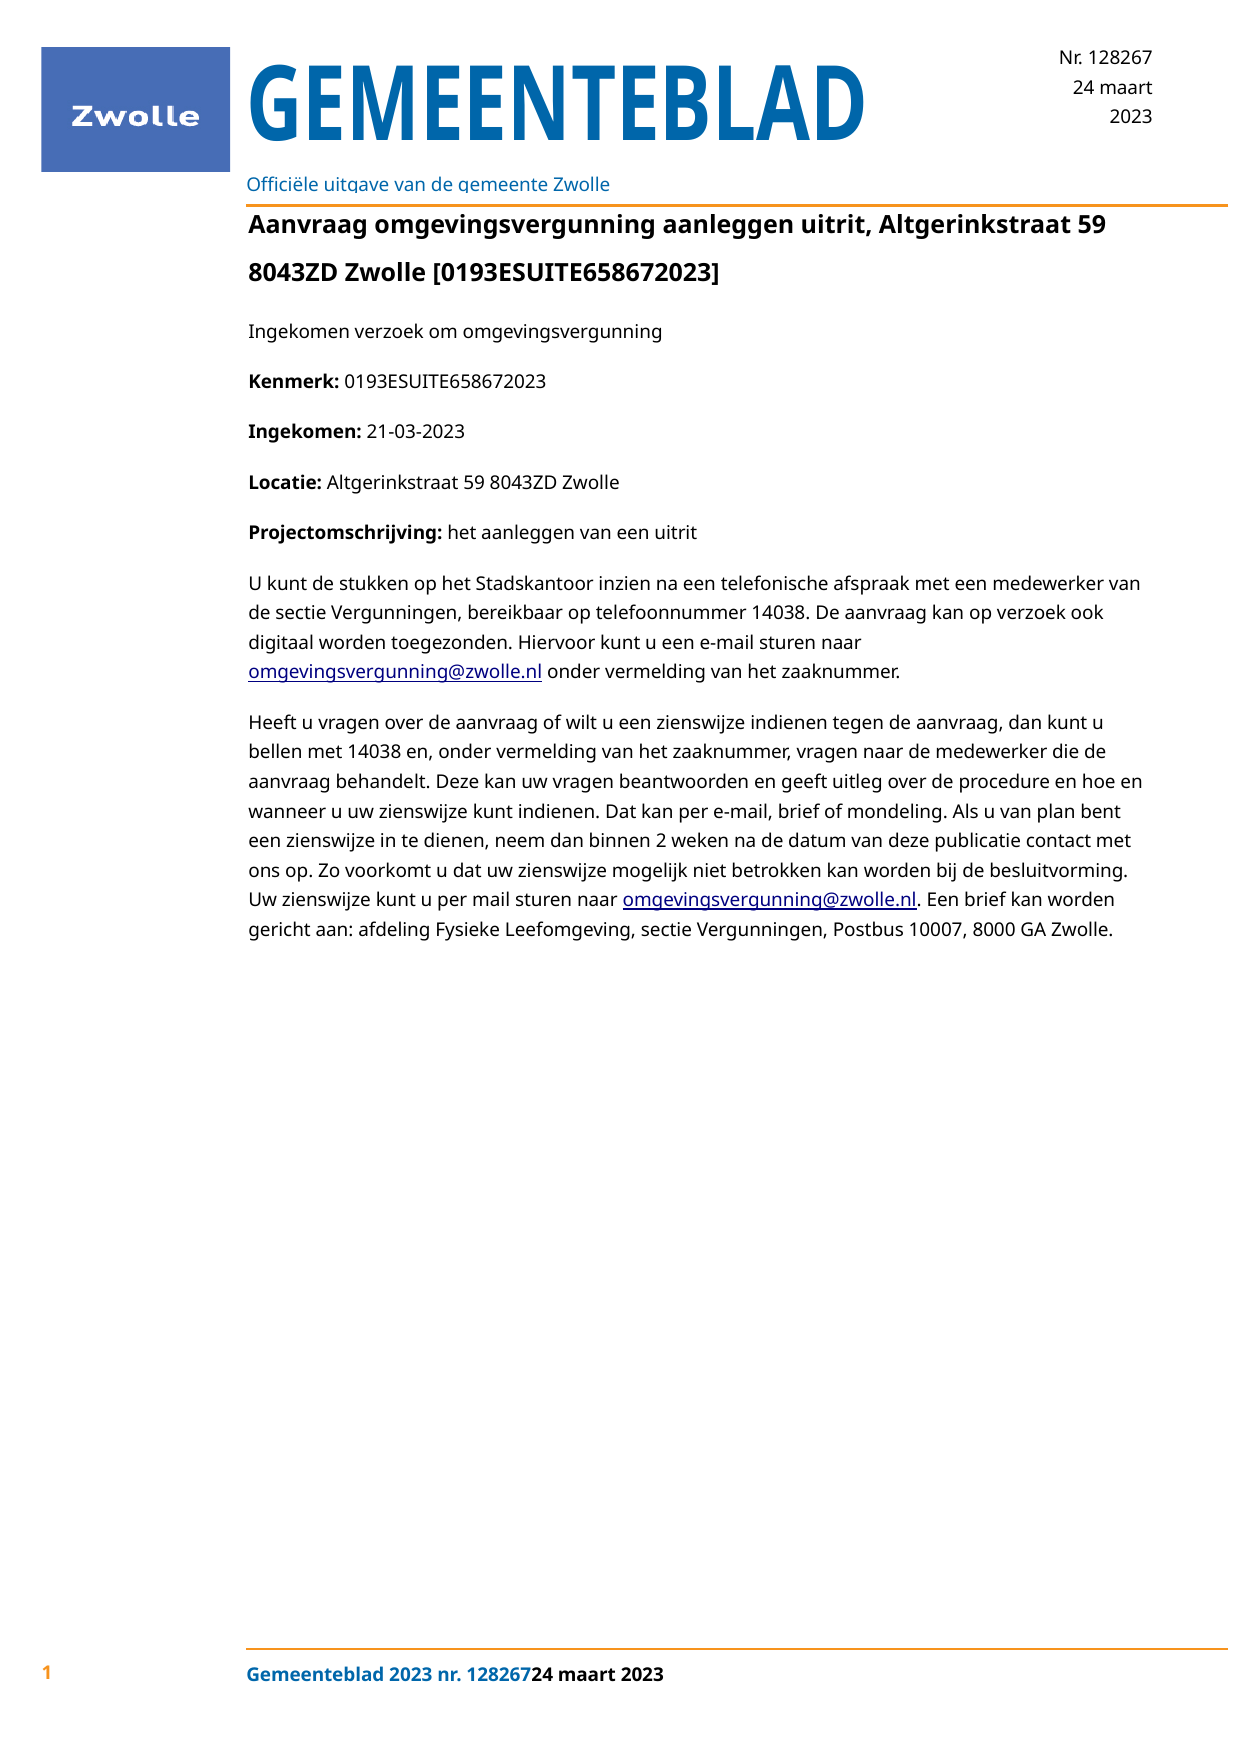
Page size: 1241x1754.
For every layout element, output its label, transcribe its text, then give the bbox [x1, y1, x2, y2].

text U kunt de stukken op het Stadskantoor inzien na een telefonische afspraak met een medewerker van de sectie Vergunningen, bereikbaar op telefoonnummer 14038. De aanvraag kan op verzoek ook digitaal worden toegezonden. Hiervoor kunt u een e-mail sturen naar omgevingsvergunning@zwolle.nl onder vermelding van het zaaknummer. [248, 570, 1152, 684]
text Projectomschrijving: het aanleggen van een uitrit [248, 519, 1152, 545]
text Kenmerk: 0193ESUITE658672023 [248, 368, 1152, 394]
text Locatie: Altgerinkstraat 59 8043ZD Zwolle [248, 469, 1152, 495]
picture [41, 47, 231, 172]
text Ingekomen: 21-03-2023 [248, 419, 1152, 444]
text Aanvraag omgevingsvergunning aanleggen uitrit, Altgerinkstraat 59 8043ZD Zwolle [0193ESUITE658672023] [248, 207, 1152, 288]
text Ingekomen verzoek om omgevingsvergunning [248, 318, 1152, 344]
text Heeft u vragen over de aanvraag of wilt u een zienswijze indienen tegen de aanvraag, dan kunt u bellen met 14038 en, onder vermelding van het zaaknummer, vragen naar de medewerker die de aanvraag behandelt. Deze kan uw vragen beantwoorden en geeft uitleg over de procedure en hoe en wanneer u uw zienswijze kunt indienen. Dat kan per e-mail, brief of mondeling. Als u van plan bent een zienswijze in te dienen, neem dan binnen 2 weken na de datum van deze publicatie contact met ons op. Zo voorkomt u dat uw zienswijze mogelijk niet betrokken kan worden bij de besluitvorming. Uw zienswijze kunt u per mail sturen naar omgevingsvergunning@zwolle.nl. Een brief kan worden gericht aan: afdeling Fysieke Leefomgeving, sectie Vergunningen, Postbus 10007, 8000 GA Zwolle. [248, 709, 1152, 942]
